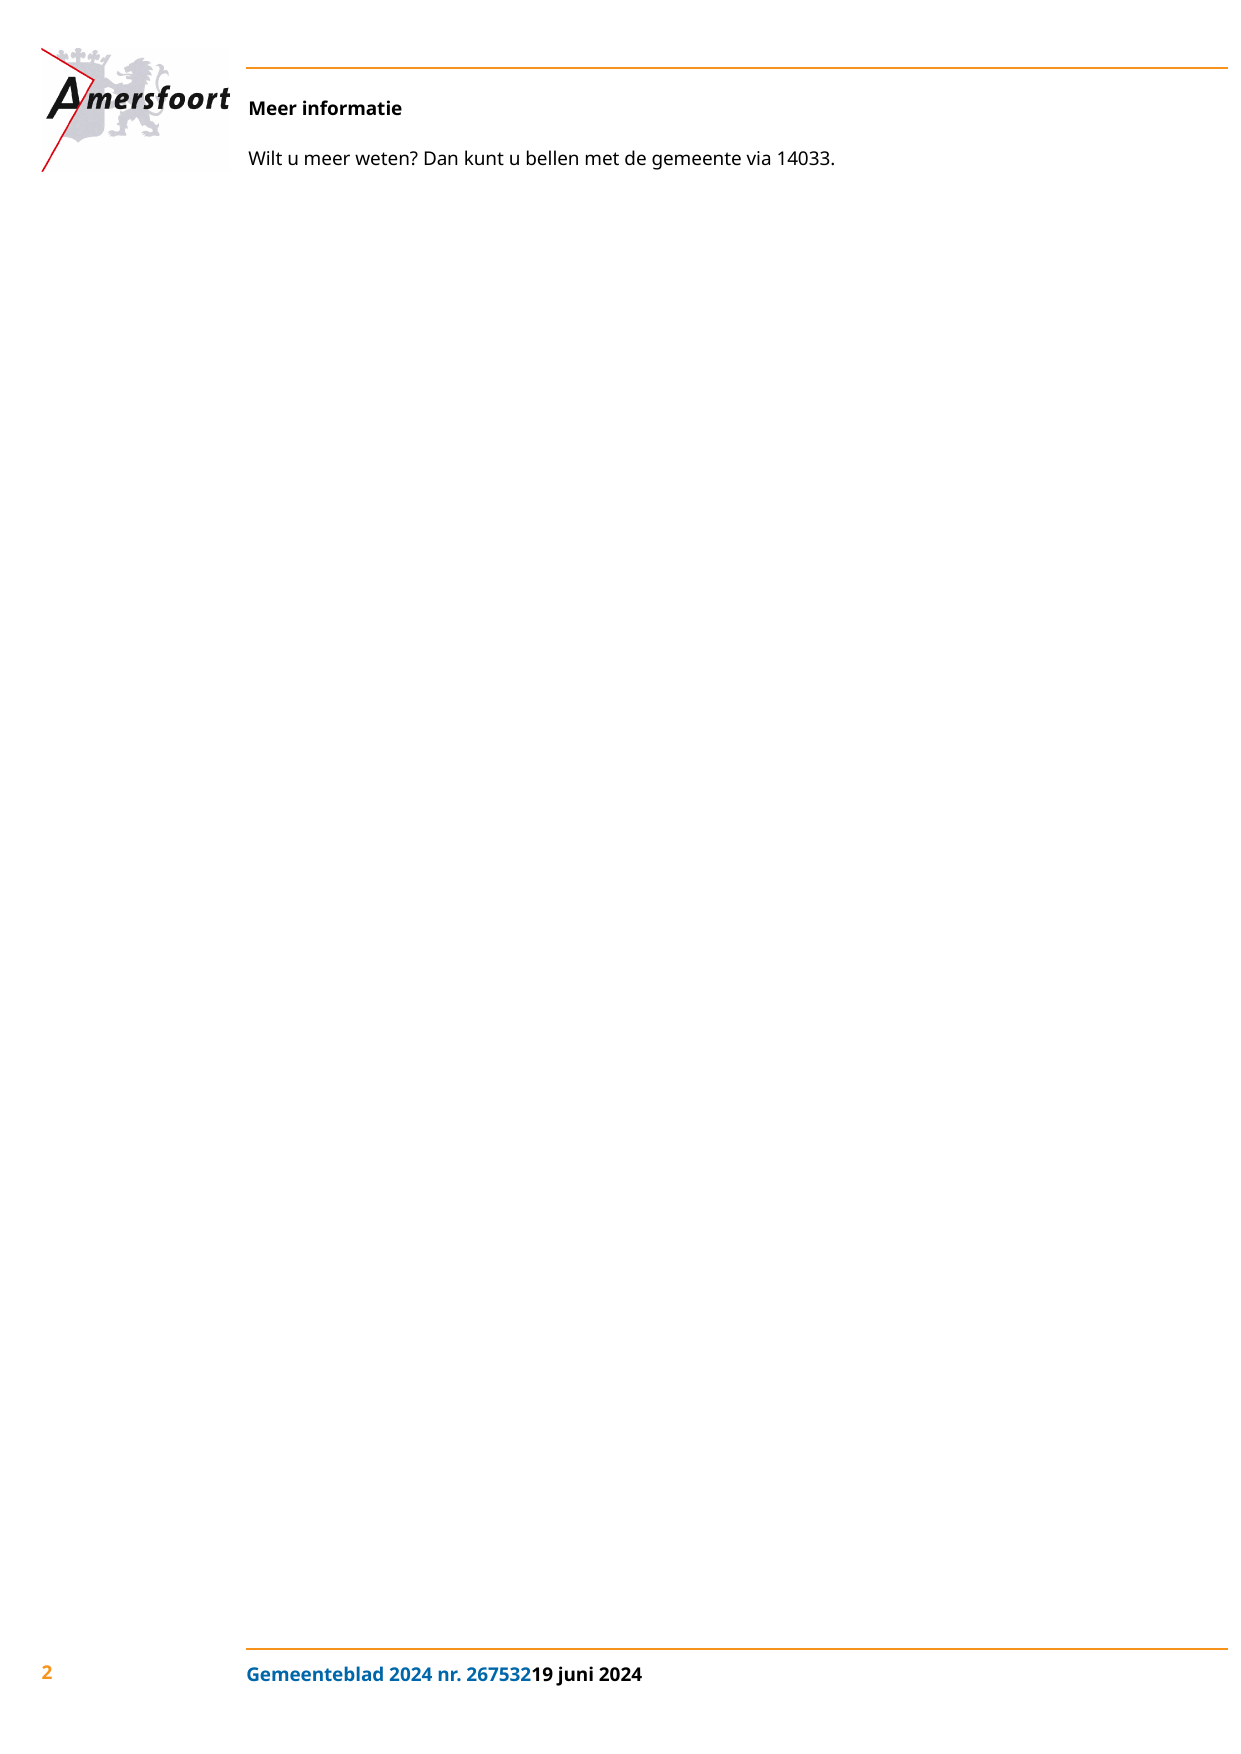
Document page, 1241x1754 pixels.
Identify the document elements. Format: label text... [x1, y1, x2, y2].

picture [41, 47, 231, 172]
text Wilt u meer weten? Dan kunt u bellen met de gemeente via 14033. [248, 145, 1152, 171]
text Meer informatie [248, 95, 1152, 121]
